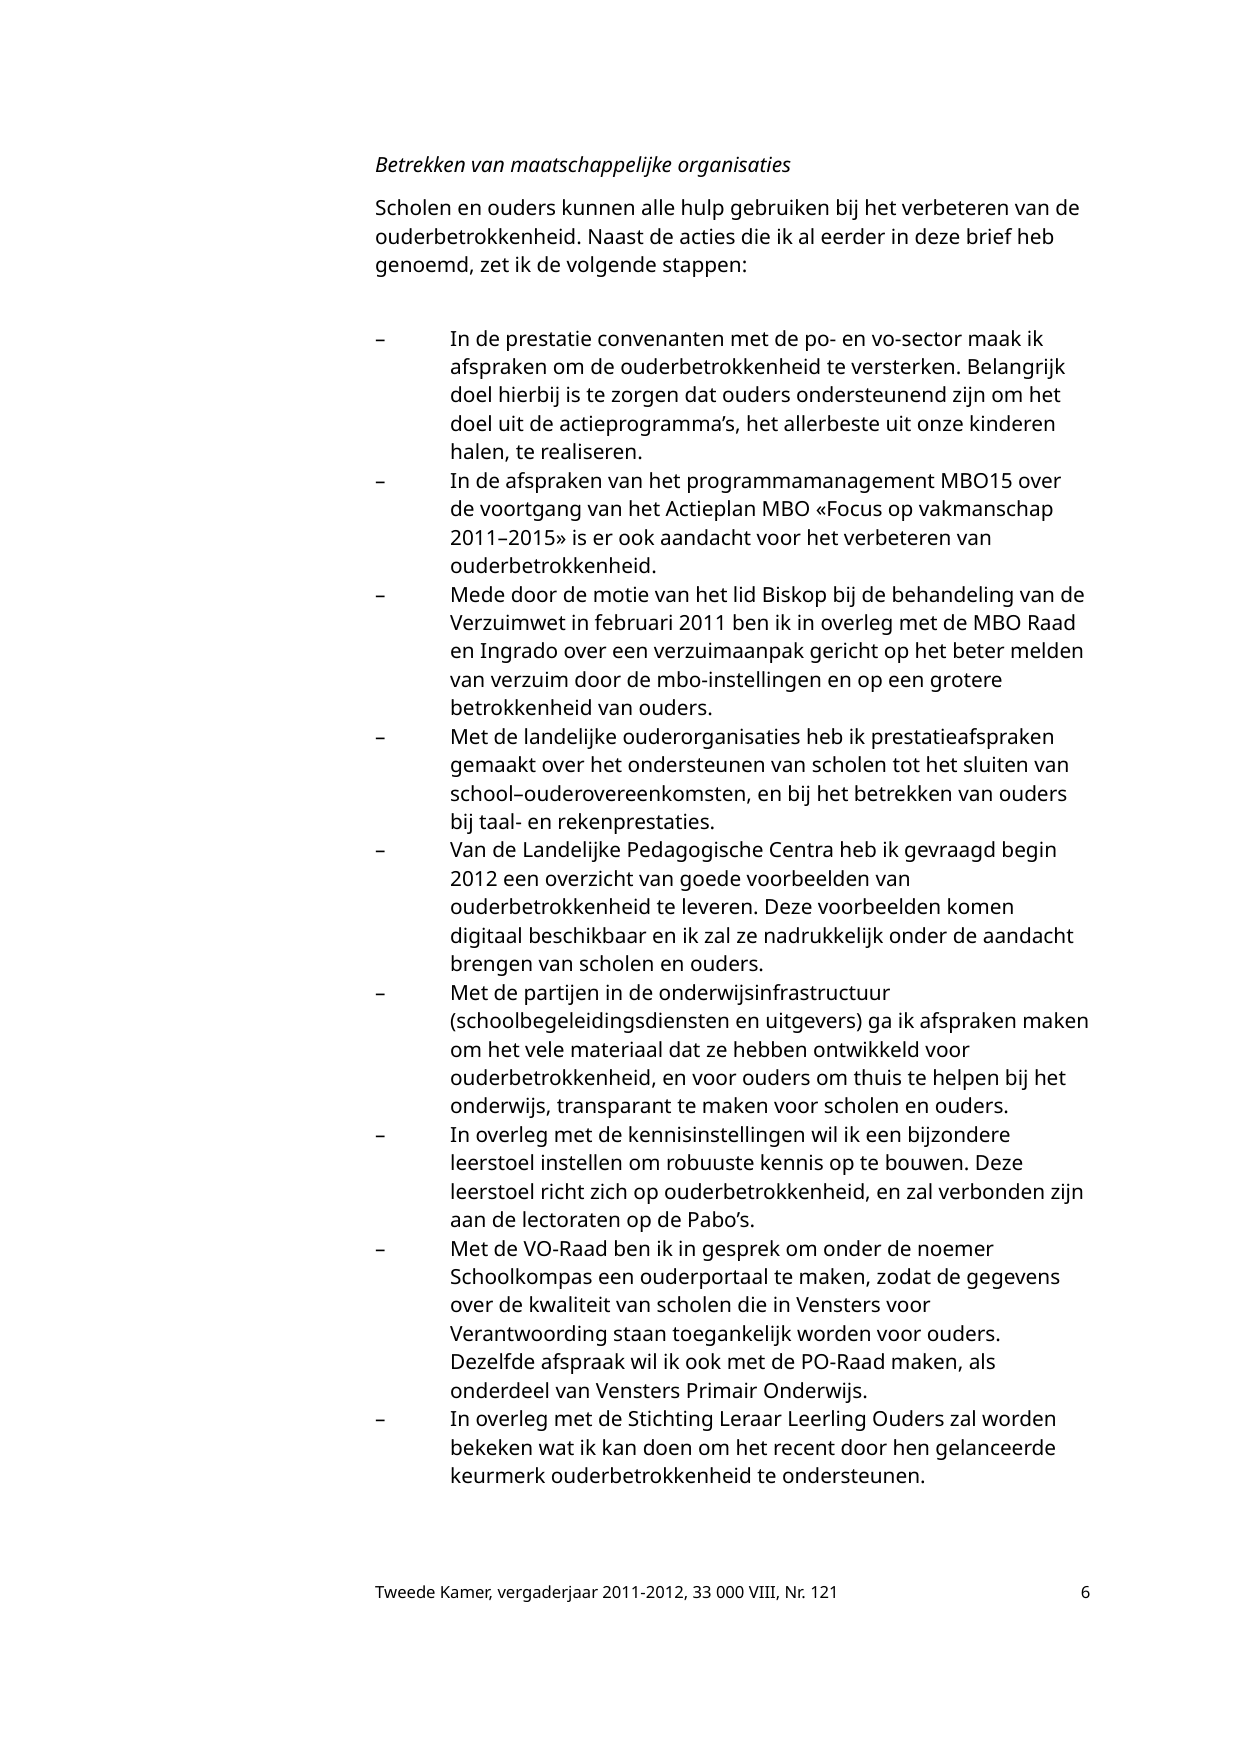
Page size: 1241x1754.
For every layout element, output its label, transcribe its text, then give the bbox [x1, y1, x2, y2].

list Van de Landelijke Pedagogische Centra heb ik gevraagd begin 2012 een overzicht van goede voorbeelden van ouderbetrokkenheid te leveren. Deze voorbeelden komen digitaal beschikbaar en ik zal ze nadrukkelijk onder de aandacht brengen van scholen en ouders. [375, 836, 1090, 978]
list Mede door de motie van het lid Biskop bij de behandeling van de Verzuimwet in februari 2011 ben ik in overleg met de MBO Raad en Ingrado over een verzuimaanpak gericht op het beter melden van verzuim door de mbo-instellingen en op een grotere betrokkenheid van ouders. [375, 580, 1090, 722]
list Met de VO-Raad ben ik in gesprek om onder de noemer Schoolkompas een ouderportaal te maken, zodat de gegevens over de kwaliteit van scholen die in Vensters voor Verantwoording staan toegankelijk worden voor ouders. Dezelfde afspraak wil ik ook met de PO-Raad maken, als onderdeel van Vensters Primair Onderwijs. [375, 1234, 1090, 1404]
list Met de partijen in de onderwijsinfrastructuur (schoolbegeleidingsdiensten en uitgevers) ga ik afspraken maken om het vele materiaal dat ze hebben ontwikkeld voor ouderbetrokkenheid, en voor ouders om thuis te helpen bij het onderwijs, transparant te maken voor scholen en ouders. [375, 978, 1090, 1120]
list Met de landelijke ouderorganisaties heb ik prestatieafspraken gemaakt over het ondersteunen van scholen tot het sluiten van school–ouderovereenkomsten, en bij het betrekken van ouders bij taal- en rekenprestaties. [375, 722, 1090, 836]
text Scholen en ouders kunnen alle hulp gebruiken bij het verbeteren van de ouderbetrokkenheid. Naast de acties die ik al eerder in deze brief heb genoemd, zet ik de volgende stappen: [375, 193, 1090, 279]
text Betrekken van maatschappelijke organisaties [375, 150, 1090, 178]
list In de afspraken van het programmamanagement MBO15 over de voortgang van het Actieplan MBO «Focus op vakmanschap 2011–2015» is er ook aandacht voor het verbeteren van ouderbetrokkenheid. [375, 466, 1090, 580]
list In de prestatie convenanten met de po- en vo-sector maak ik afspraken om de ouderbetrokkenheid te versterken. Belangrijk doel hierbij is te zorgen dat ouders ondersteunend zijn om het doel uit de actieprogramma’s, het allerbeste uit onze kinderen halen, te realiseren. [375, 324, 1090, 466]
list In overleg met de Stichting Leraar Leerling Ouders zal worden bekeken wat ik kan doen om het recent door hen gelanceerde keurmerk ouderbetrokkenheid te ondersteunen. [375, 1404, 1090, 1490]
list In overleg met de kennisinstellingen wil ik een bijzondere leerstoel instellen om robuuste kennis op te bouwen. Deze leerstoel richt zich op ouderbetrokkenheid, en zal verbonden zijn aan de lectoraten op de Pabo’s. [375, 1120, 1090, 1234]
